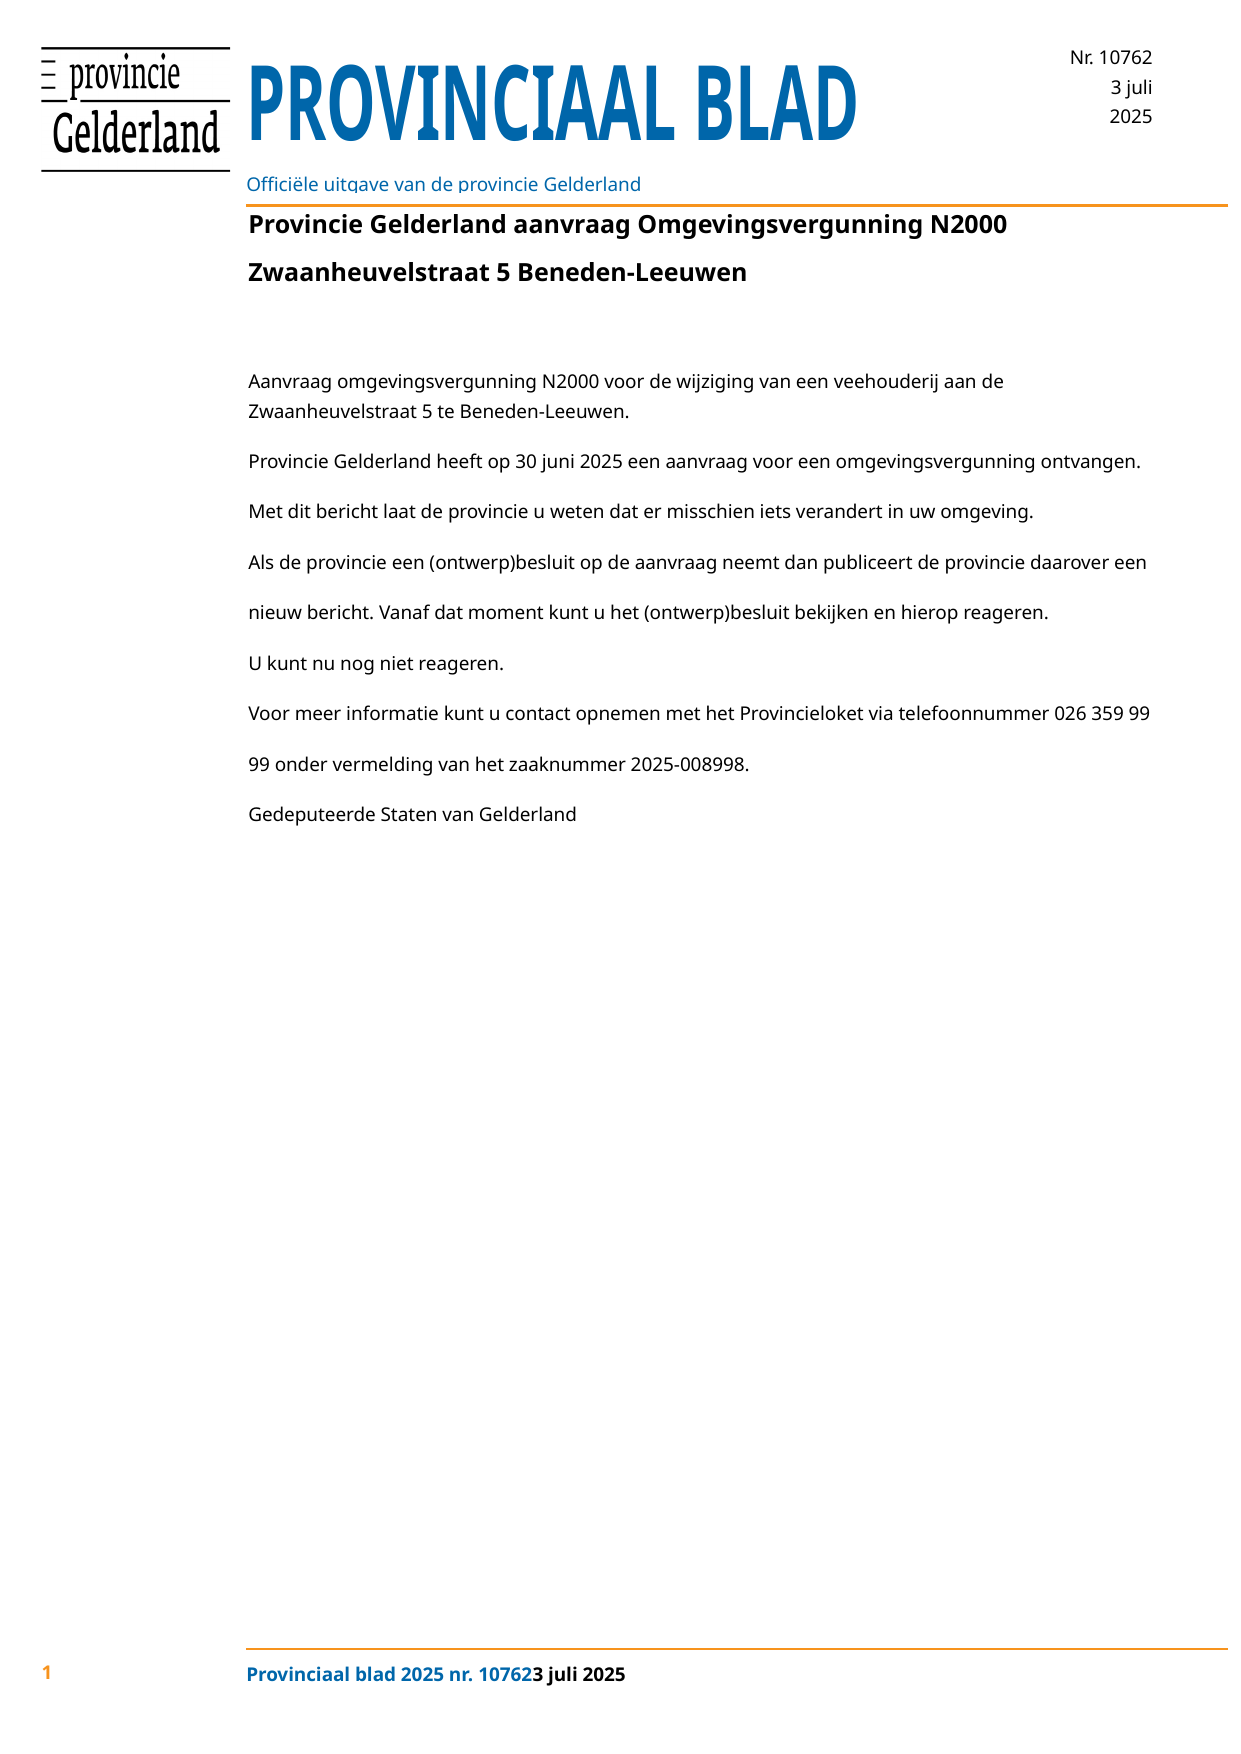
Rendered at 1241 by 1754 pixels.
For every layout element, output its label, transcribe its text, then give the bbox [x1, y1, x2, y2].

text 99 onder vermelding van het zaaknummer 2025-008998. [248, 751, 1152, 777]
text Voor meer informatie kunt u contact opnemen met het Provincieloket via telefoonnummer 026 359 99 [248, 700, 1152, 726]
text Provincie Gelderland aanvraag Omgevingsvergunning N2000 Zwaanheuvelstraat 5 Beneden-Leeuwen [248, 207, 1152, 288]
text Gedeputeerde Staten van Gelderland [248, 801, 1152, 827]
text U kunt nu nog niet reageren. [248, 650, 1152, 676]
text Als de provincie een (ontwerp)besluit op de aanvraag neemt dan publiceert de provincie daarover een [248, 549, 1152, 575]
text nieuw bericht. Vanaf dat moment kunt u het (ontwerp)besluit bekijken en hierop reageren. [248, 599, 1152, 625]
text Met dit bericht laat de provincie u weten dat er misschien iets verandert in uw omgeving. [248, 499, 1152, 524]
text Provincie Gelderland heeft op 30 juni 2025 een aanvraag voor een omgevingsvergunning ontvangen. [248, 448, 1152, 474]
picture [41, 47, 231, 172]
text Aanvraag omgevingsvergunning N2000 voor de wijziging van een veehouderij aan de Zwaanheuvelstraat 5 te Beneden-Leeuwen. [248, 368, 1152, 424]
